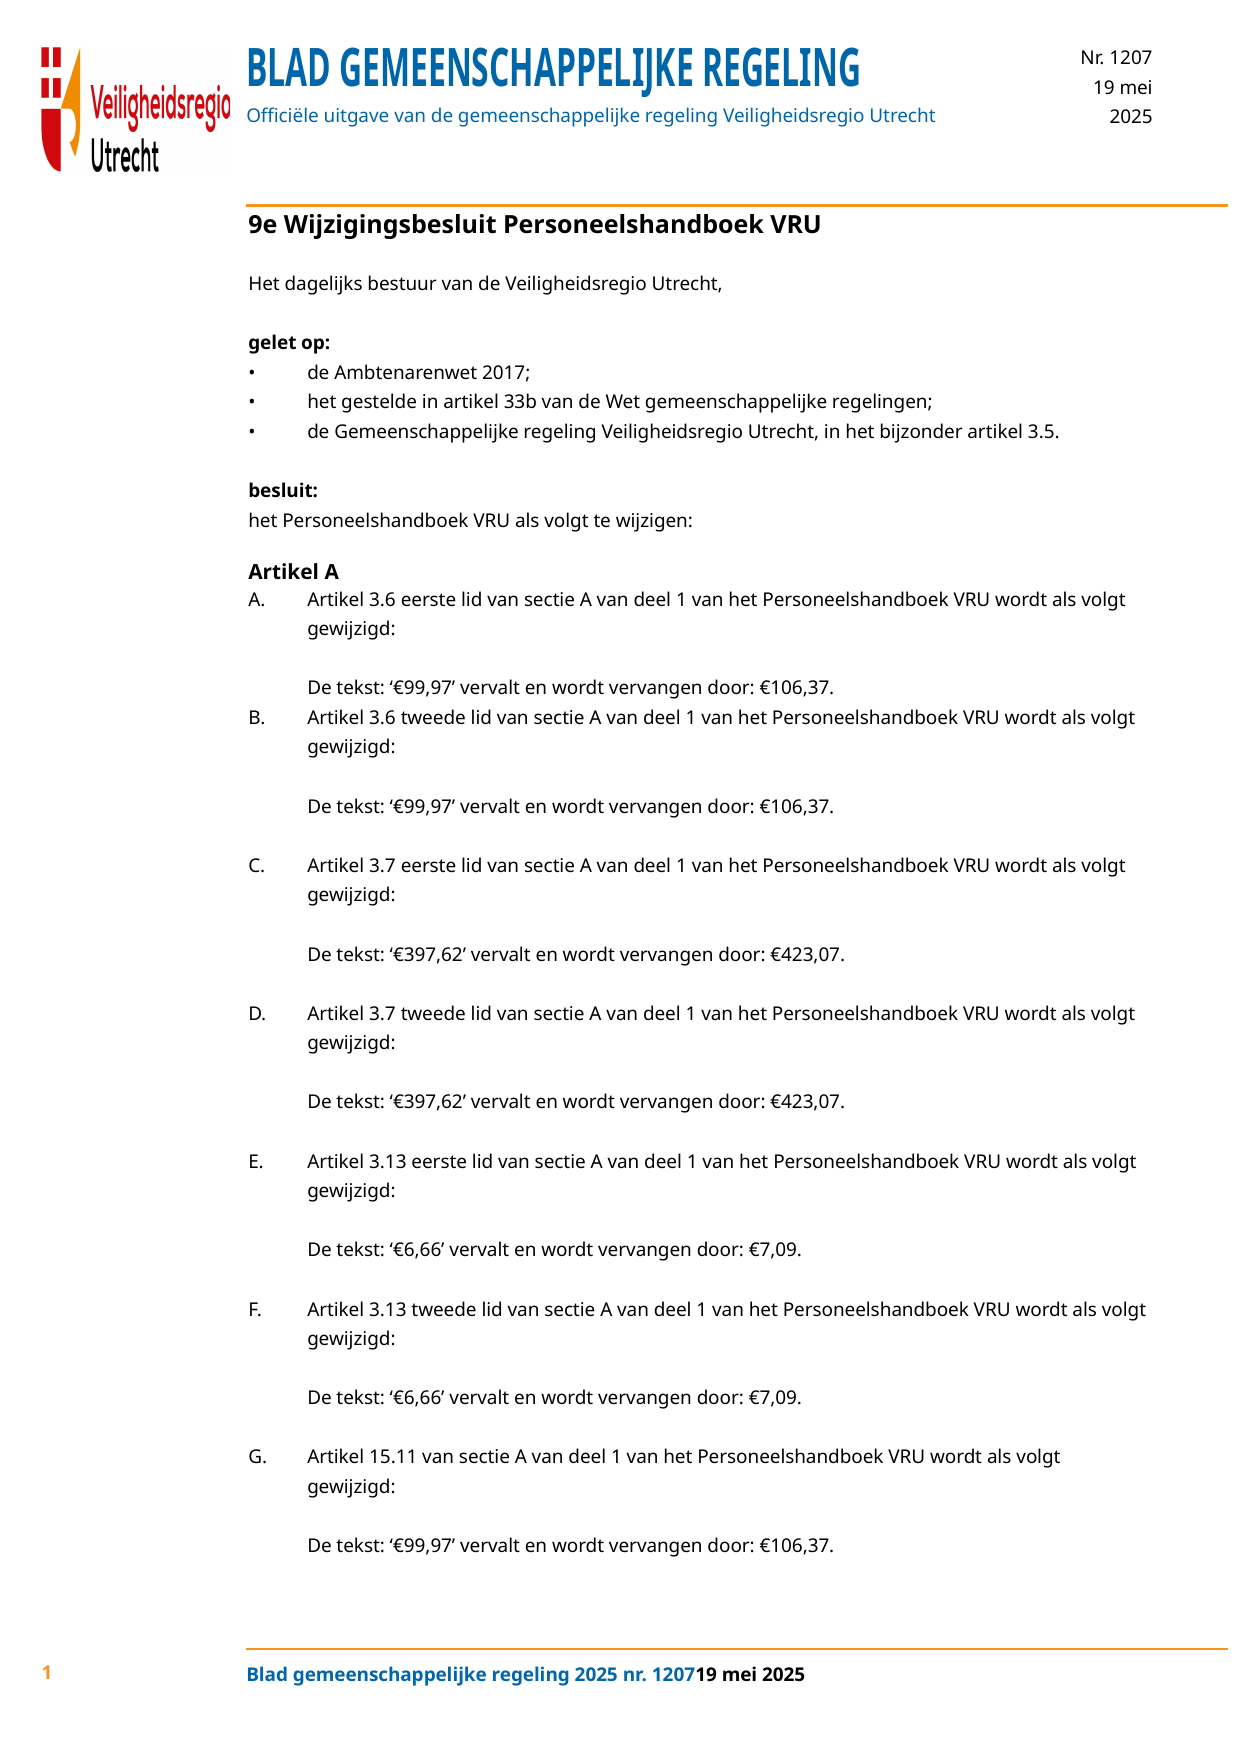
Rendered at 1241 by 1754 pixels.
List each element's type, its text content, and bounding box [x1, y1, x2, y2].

list De tekst: ‘€99,97’ vervalt en wordt vervangen door: €106,37. [248, 793, 1152, 819]
text gelet op: [248, 329, 1152, 355]
text besluit: [248, 477, 1152, 503]
list Artikel 3.13 eerste lid van sectie A van deel 1 van het Personeelshandboek VRU wordt als volgt gewijzigd: [248, 1148, 1152, 1203]
list De tekst: ‘€397,62’ vervalt en wordt vervangen door: €423,07. [248, 1089, 1152, 1114]
list De tekst: ‘€397,62’ vervalt en wordt vervangen door: €423,07. [248, 941, 1152, 967]
list De tekst: ‘€99,97’ vervalt en wordt vervangen door: €106,37. [248, 1532, 1152, 1558]
picture [41, 47, 231, 172]
list Artikel 3.7 tweede lid van sectie A van deel 1 van het Personeelshandboek VRU wordt als volgt gewijzigd: [248, 1000, 1152, 1055]
list Artikel 3.7 eerste lid van sectie A van deel 1 van het Personeelshandboek VRU wordt als volgt gewijzigd: [248, 852, 1152, 907]
list De tekst: ‘€99,97’ vervalt en wordt vervangen door: €106,37. [248, 674, 1152, 700]
list De tekst: ‘€6,66’ vervalt en wordt vervangen door: €7,09. [248, 1384, 1152, 1410]
list Artikel 3.6 tweede lid van sectie A van deel 1 van het Personeelshandboek VRU wordt als volgt gewijzigd: [248, 704, 1152, 759]
list de Ambtenarenwet 2017; [248, 359, 1152, 385]
list De tekst: ‘€6,66’ vervalt en wordt vervangen door: €7,09. [248, 1237, 1152, 1262]
list Artikel 3.6 eerste lid van sectie A van deel 1 van het Personeelshandboek VRU wordt als volgt gewijzigd: [248, 586, 1152, 641]
list Artikel 3.13 tweede lid van sectie A van deel 1 van het Personeelshandboek VRU wordt als volgt gewijzigd: [248, 1296, 1152, 1351]
text Artikel A [248, 557, 1152, 586]
list Artikel 15.11 van sectie A van deel 1 van het Personeelshandboek VRU wordt als volgt gewijzigd: [248, 1444, 1152, 1499]
text Het dagelijks bestuur van de Veiligheidsregio Utrecht, [248, 270, 1152, 296]
text het Personeelshandboek VRU als volgt te wijzigen: [248, 507, 1152, 533]
text 9e Wijzigingsbesluit Personeelshandboek VRU [248, 207, 1152, 241]
list het gestelde in artikel 33b van de Wet gemeenschappelijke regelingen; [248, 389, 1152, 414]
list de Gemeenschappelijke regeling Veiligheidsregio Utrecht, in het bijzonder artikel 3.5. [248, 418, 1152, 444]
